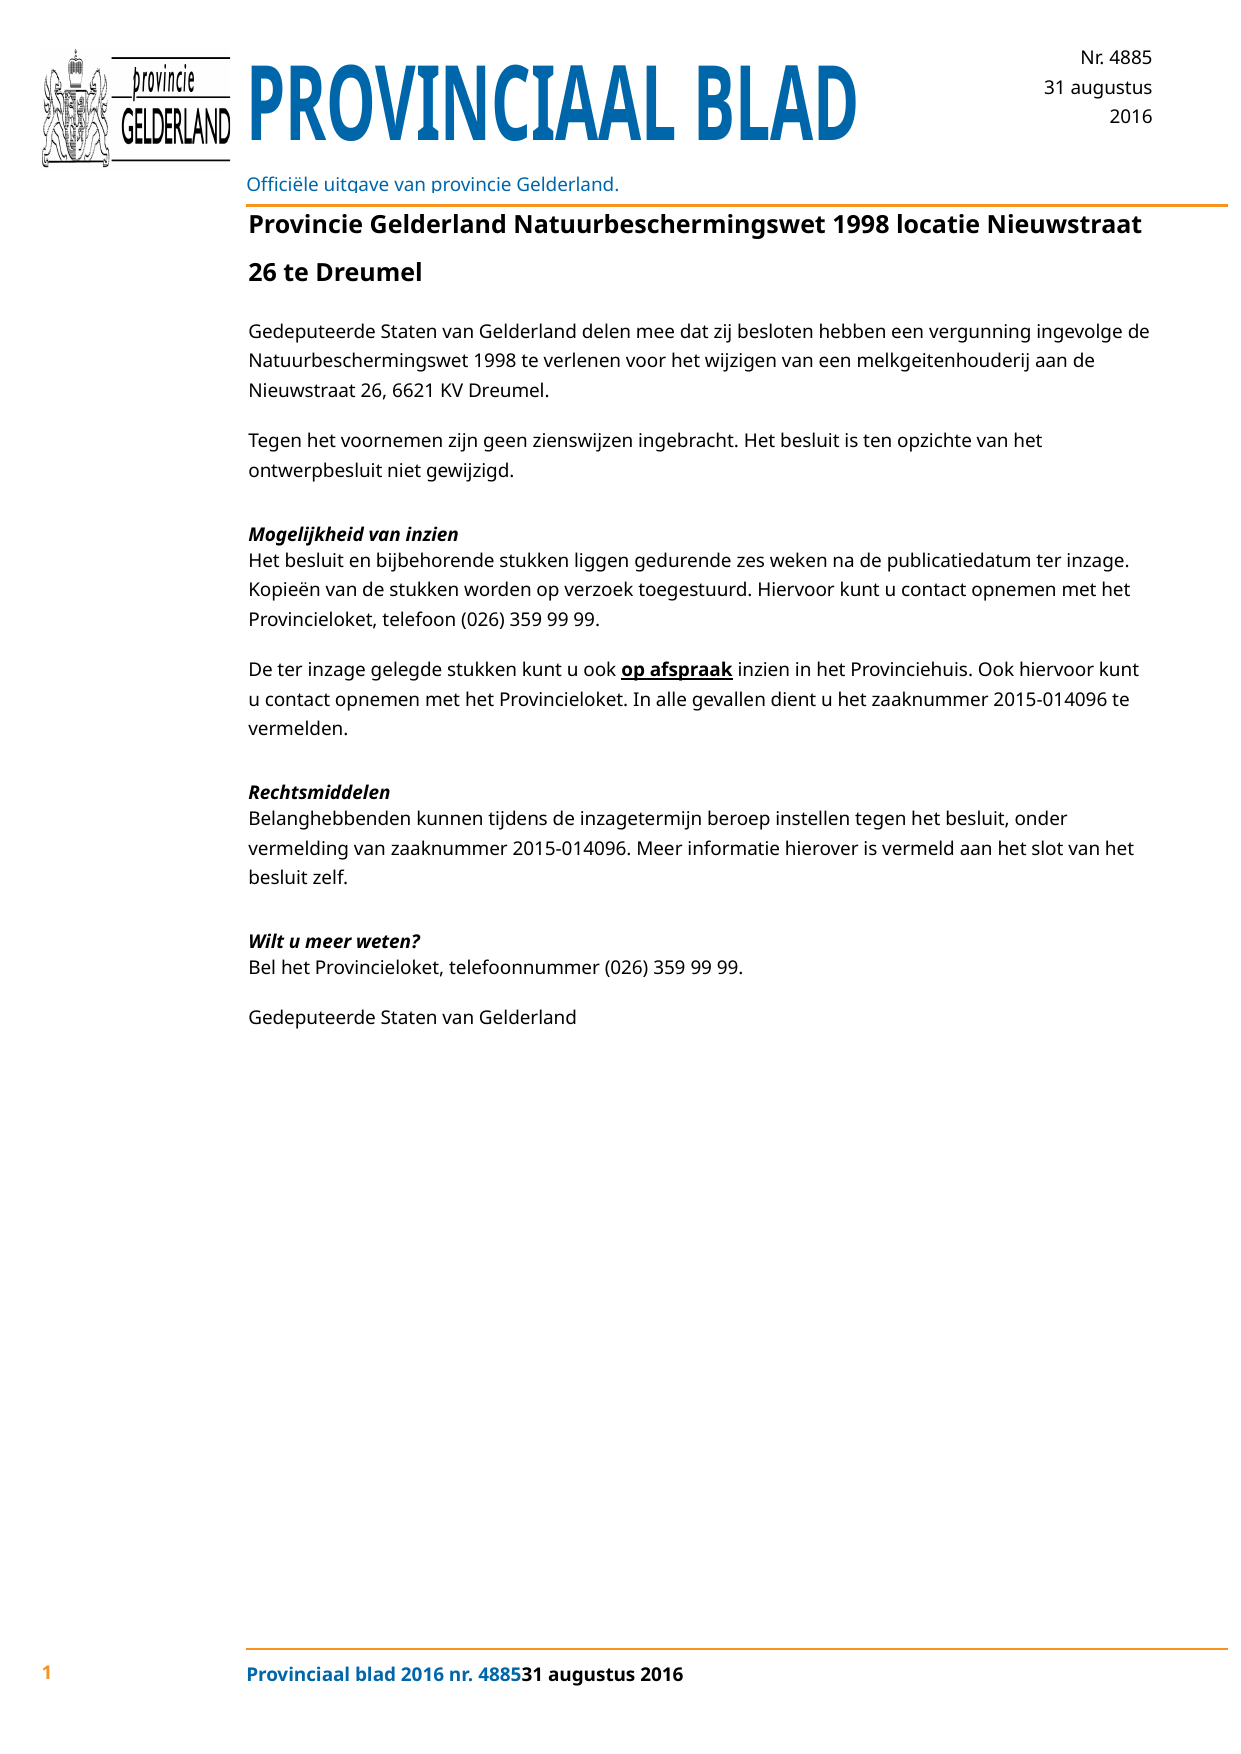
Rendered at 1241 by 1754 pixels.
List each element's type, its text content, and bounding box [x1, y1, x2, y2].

text Gedeputeerde Staten van Gelderland delen mee dat zij besloten hebben een vergunning ingevolge de Natuurbeschermingswet 1998 te verlenen voor het wijzigen van een melkgeitenhouderij aan de Nieuwstraat 26, 6621 KV Dreumel. [248, 318, 1152, 403]
text Wilt u meer weten? [248, 928, 1152, 954]
text Bel het Provincieloket, telefoonnummer (026) 359 99 99. [248, 954, 1152, 980]
text De ter inzage gelegde stukken kunt u ook op afspraak inzien in het Provinciehuis. Ook hiervoor kunt u contact opnemen met het Provincieloket. In alle gevallen dient u het zaaknummer 2015-014096 te vermelden. [248, 656, 1152, 741]
text Provincie Gelderland Natuurbeschermingswet 1998 locatie Nieuwstraat 26 te Dreumel [248, 207, 1152, 288]
text Het besluit en bijbehorende stukken liggen gedurende zes weken na de publicatiedatum ter inzage. Kopieën van de stukken worden op verzoek toegestuurd. Hiervoor kunt u contact opnemen met het Provincieloket, telefoon (026) 359 99 99. [248, 547, 1152, 632]
text Tegen het voornemen zijn geen zienswijzen ingebracht. Het besluit is ten opzichte van het ontwerpbesluit niet gewijzigd. [248, 427, 1152, 483]
text Gedeputeerde Staten van Gelderland [248, 1004, 1152, 1030]
text Belanghebbenden kunnen tijdens de inzagetermijn beroep instellen tegen het besluit, onder vermelding van zaaknummer 2015-014096. Meer informatie hierover is vermeld aan het slot van het besluit zelf. [248, 805, 1152, 890]
picture [41, 47, 231, 172]
text Mogelijkheid van inzien [248, 521, 1152, 547]
text Rechtsmiddelen [248, 779, 1152, 805]
